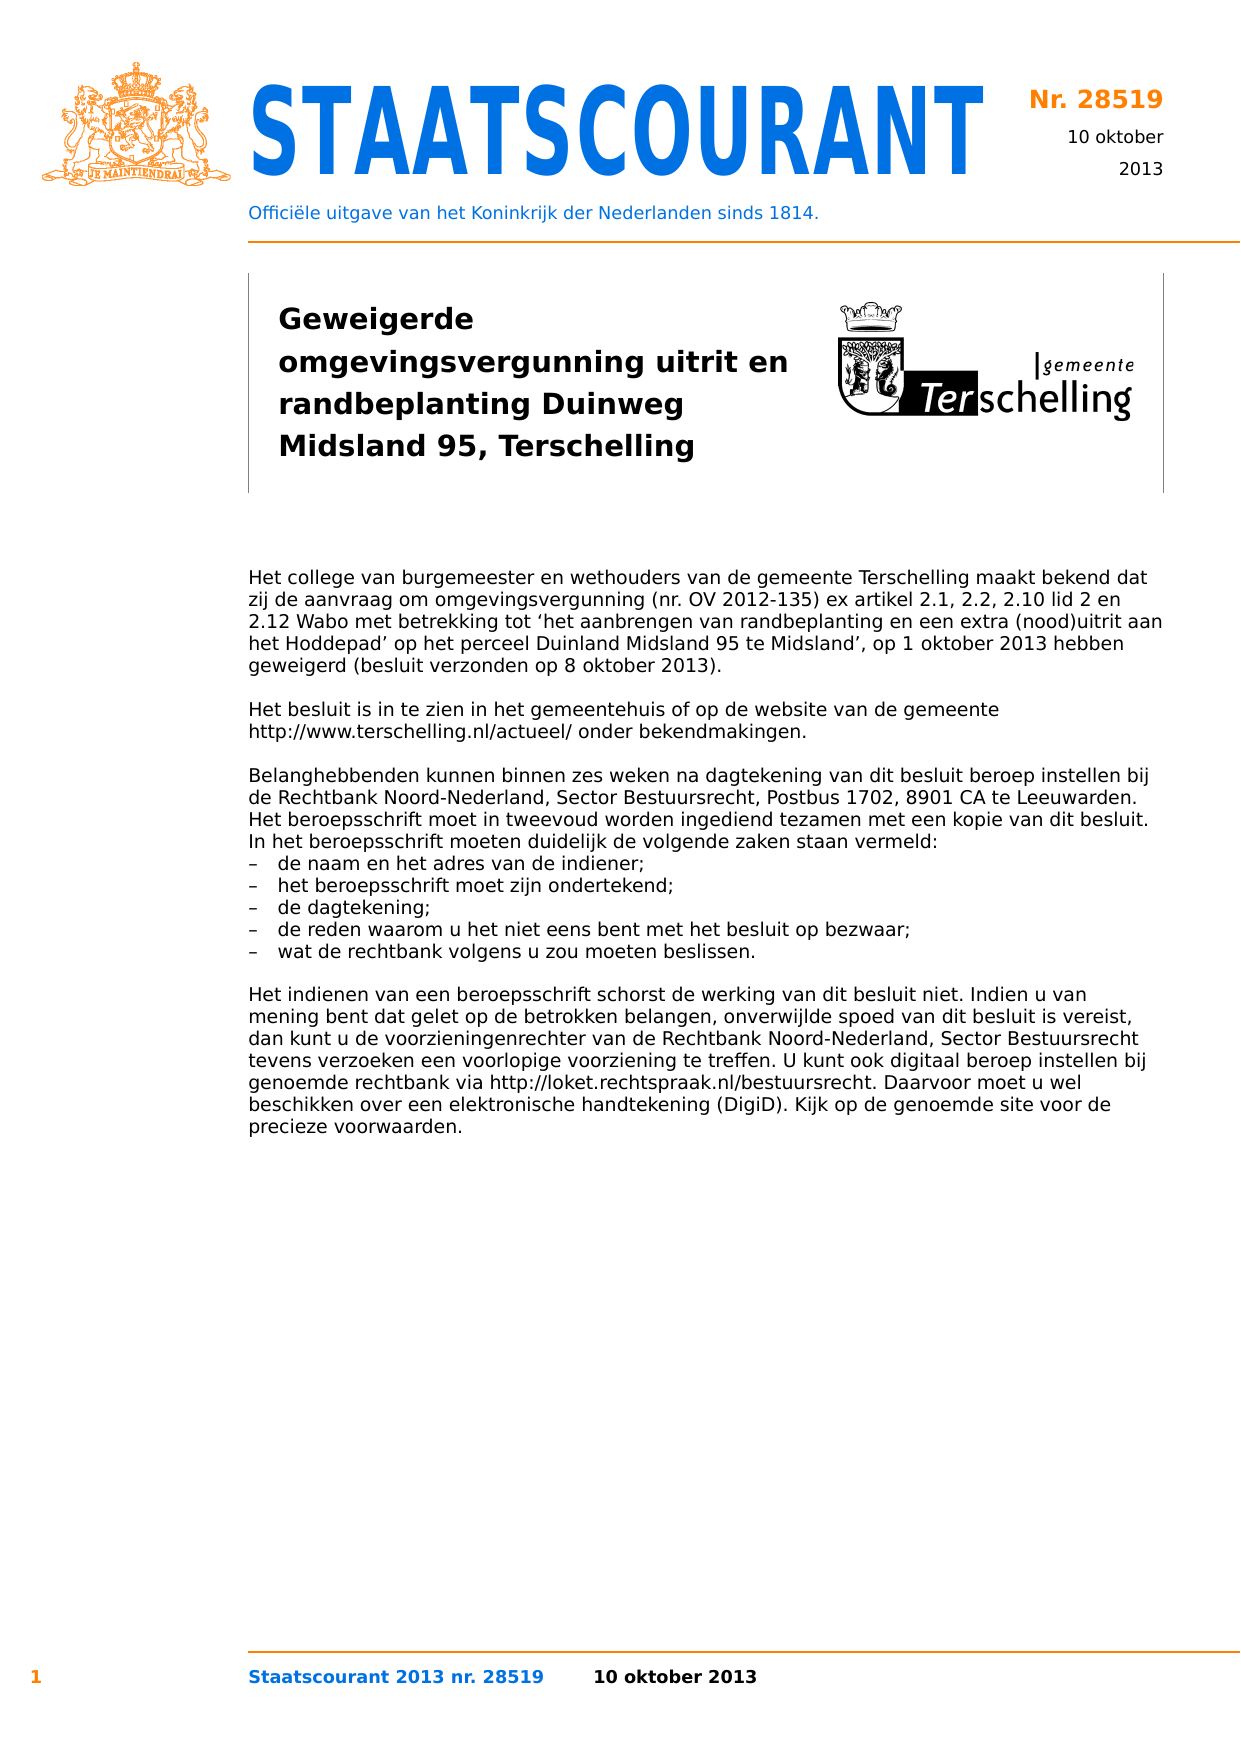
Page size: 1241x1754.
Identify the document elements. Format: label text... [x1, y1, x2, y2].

text Het college van burgemeester en wethouders van de gemeente Terschelling maakt bekend dat zij de aanvraag om omgevingsvergunning (nr. OV 2012-135) ex artikel 2.1, 2.2, 2.10 lid 2 en 2.12 Wabo met betrekking tot ‘het aanbrengen van randbeplanting en een extra (nood)uitrit aan het Hoddepad’ op het perceel Duinland Midsland 95 te Midsland’, op 1 oktober 2013 hebben geweigerd (besluit verzonden op 8 oktober 2013). [248, 567, 1163, 677]
table_cell 10 oktober [998, 121, 1240, 153]
table_cell 2013 [998, 153, 1240, 203]
text – wat de rechtbank volgens u zou moeten beslissen. [248, 941, 1163, 962]
table_header [25, 62, 248, 241]
text – de naam en het adres van de indiener; [248, 853, 1163, 874]
text – de dagtekening; [248, 897, 1163, 918]
text Het indienen van een beroepsschrift schorst de werking van dit besluit niet. Indien u van mening bent dat gelet op de betrokken belangen, onverwijlde spoed van dit besluit is vereist, dan kunt u de voorzieningenrechter van de Rechtbank Noord-Nederland, Sector Bestuursrecht tevens verzoeken een voorlopige voorziening te treffen. U kunt ook digitaal beroep instellen bij genoemde rechtbank via http://loket.rechtspraak.nl/bestuursrecht. Daarvoor moet u wel beschikken over een elektronische handtekening (DigiD). Kijk op de genoemde site voor de precieze voorwaarden. [248, 984, 1163, 1138]
picture [838, 302, 1134, 421]
table_header Nr. 28519 [998, 62, 1240, 121]
text – het beroepsschrift moet zijn ondertekend; [248, 874, 1163, 897]
subtitle Geweigerde omgevingsvergunning uitrit en randbeplanting Duinweg Midsland 95, Terschelling [249, 273, 1163, 493]
table_header STAATSCOURANT [248, 62, 998, 203]
text – de reden waarom u het niet eens bent met het besluit op bezwaar; [248, 918, 1163, 941]
text Het besluit is in te zien in het gemeentehuis of op de website van de gemeente http://www.terschelling.nl/actueel/ onder bekendmakingen. [248, 699, 1163, 743]
table_cell Officiële uitgave van het Koninkrijk der Nederlanden sinds 1814. [248, 203, 1240, 241]
text Belanghebbenden kunnen binnen zes weken na dagtekening van dit besluit beroep instellen bij de Rechtbank Noord-Nederland, Sector Bestuursrecht, Postbus 1702, 8901 CA te Leeuwarden. Het beroepsschrift moet in tweevoud worden ingediend tezamen met een kopie van dit besluit. In het beroepsschrift moeten duidelijk de volgende zaken staan vermeld: [248, 765, 1163, 853]
picture [41, 62, 231, 186]
